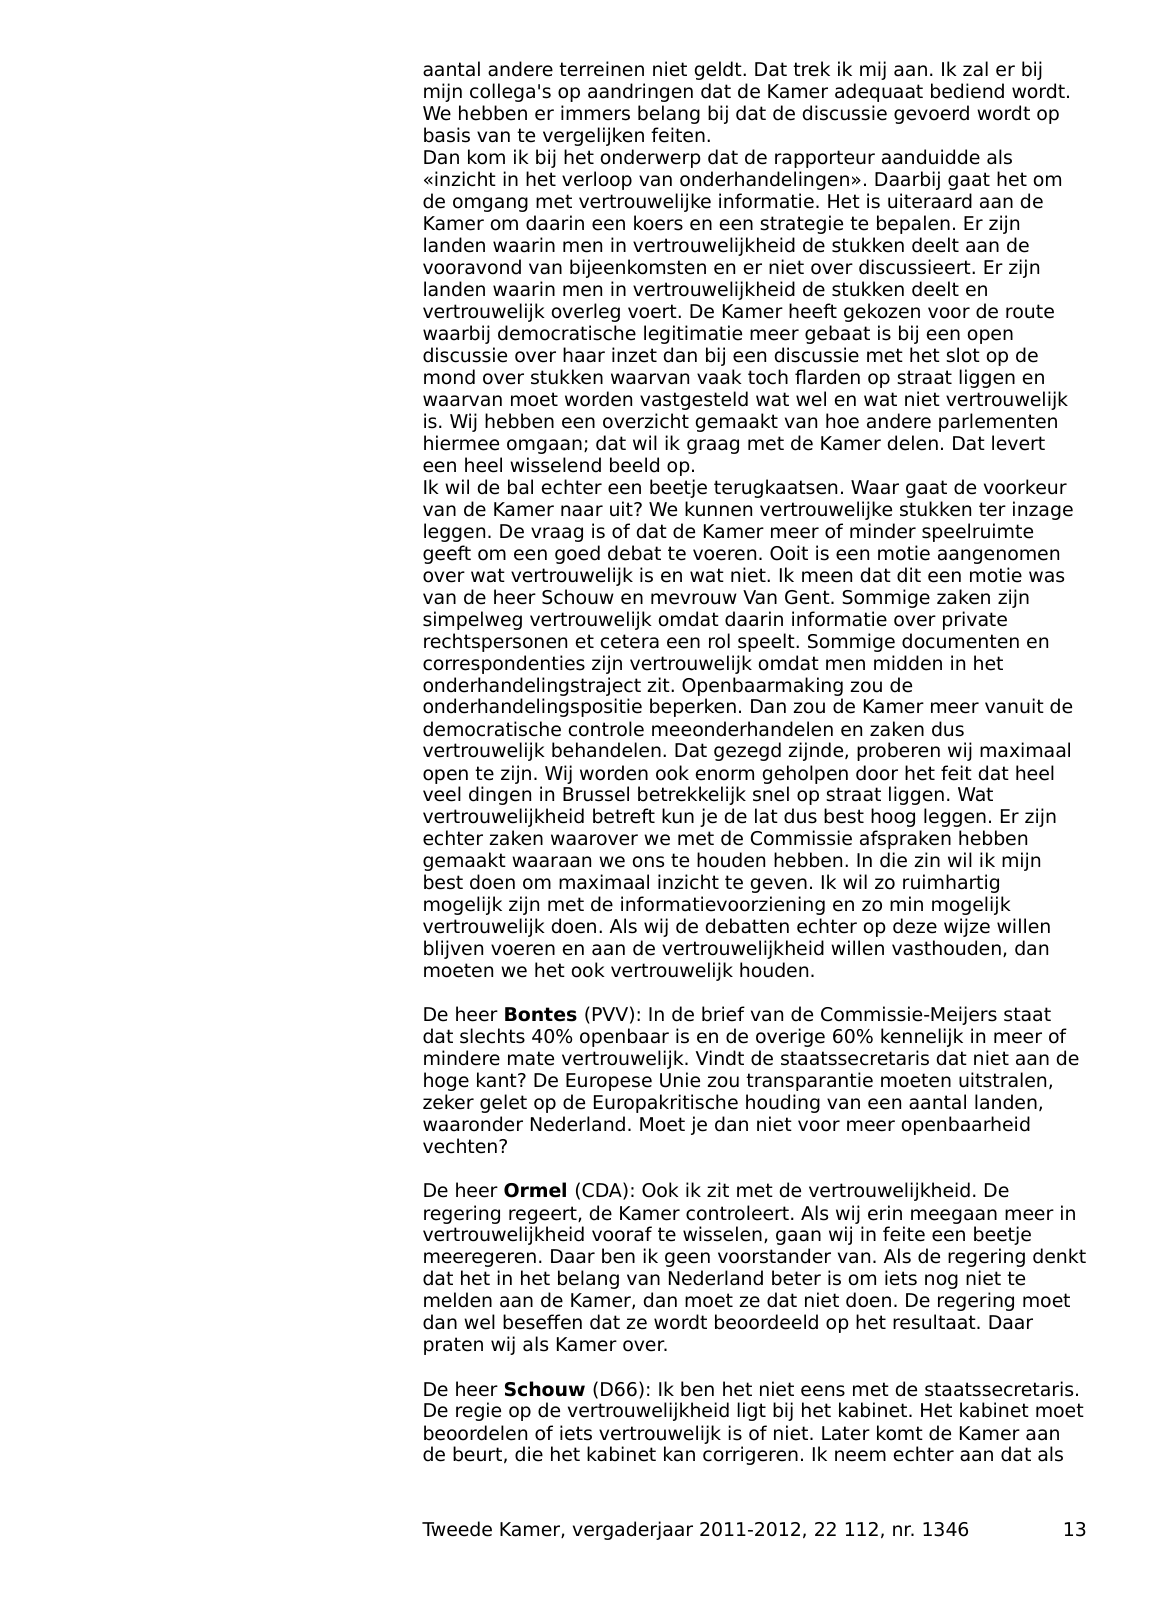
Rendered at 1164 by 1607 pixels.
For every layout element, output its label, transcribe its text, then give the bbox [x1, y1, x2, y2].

text De heer Ormel (CDA): Ook ik zit met de vertrouwelijkheid. De regering regeert, de Kamer controleert. Als wij erin meegaan meer in vertrouwelijkheid vooraf te wisselen, gaan wij in feite een beetje meeregeren. Daar ben ik geen voorstander van. Als de regering denkt dat het in het belang van Nederland beter is om iets nog niet te melden aan de Kamer, dan moet ze dat niet doen. De regering moet dan wel beseffen dat ze wordt beoordeeld op het resultaat. Daar praten wij als Kamer over. [422, 1180, 1087, 1356]
text aantal andere terreinen niet geldt. Dat trek ik mij aan. Ik zal er bij mijn collega's op aandringen dat de Kamer adequaat bediend wordt. We hebben er immers belang bij dat de discussie gevoerd wordt op basis van te vergelijken feiten. [422, 59, 1087, 147]
text De heer Schouw (D66): Ik ben het niet eens met de staatssecretaris. De regie op de vertrouwelijkheid ligt bij het kabinet. Het kabinet moet beoordelen of iets vertrouwelijk is of niet. Later komt de Kamer aan de beurt, die het kabinet kan corrigeren. Ik neem echter aan dat als [422, 1378, 1087, 1466]
text Ik wil de bal echter een beetje terugkaatsen. Waar gaat de voorkeur van de Kamer naar uit? We kunnen vertrouwelijke stukken ter inzage leggen. De vraag is of dat de Kamer meer of minder speelruimte geeft om een goed debat te voeren. Ooit is een motie aangenomen over wat vertrouwelijk is en wat niet. Ik meen dat dit een motie was van de heer Schouw en mevrouw Van Gent. Sommige zaken zijn simpelweg vertrouwelijk omdat daarin informatie over private rechtspersonen et cetera een rol speelt. Sommige documenten en correspondenties zijn vertrouwelijk omdat men midden in het onderhandelingstraject zit. Openbaarmaking zou de onderhandelingspositie beperken. Dan zou de Kamer meer vanuit de democratische controle meeonderhandelen en zaken dus vertrouwelijk behandelen. Dat gezegd zijnde, proberen wij maximaal open te zijn. Wij worden ook enorm geholpen door het feit dat heel veel dingen in Brussel betrekkelijk snel op straat liggen. Wat vertrouwelijkheid betreft kun je de lat dus best hoog leggen. Er zijn echter zaken waarover we met de Commissie afspraken hebben gemaakt waaraan we ons te houden hebben. In die zin wil ik mijn best doen om maximaal inzicht te geven. Ik wil zo ruimhartig mogelijk zijn met de informatievoorziening en zo min mogelijk vertrouwelijk doen. Als wij de debatten echter op deze wijze willen blijven voeren en aan de vertrouwelijkheid willen vasthouden, dan moeten we het ook vertrouwelijk houden. [422, 477, 1087, 982]
text De heer Bontes (PVV): In de brief van de Commissie-Meijers staat dat slechts 40% openbaar is en de overige 60% kennelijk in meer of mindere mate vertrouwelijk. Vindt de staatssecretaris dat niet aan de hoge kant? De Europese Unie zou transparantie moeten uitstralen, zeker gelet op de Europakritische houding van een aantal landen, waaronder Nederland. Moet je dan niet voor meer openbaarheid vechten? [422, 1004, 1087, 1158]
text Dan kom ik bij het onderwerp dat de rapporteur aanduidde als «inzicht in het verloop van onderhandelingen». Daarbij gaat het om de omgang met vertrouwelijke informatie. Het is uiteraard aan de Kamer om daarin een koers en een strategie te bepalen. Er zijn landen waarin men in vertrouwelijkheid de stukken deelt aan de vooravond van bijeenkomsten en er niet over discussieert. Er zijn landen waarin men in vertrouwelijkheid de stukken deelt en vertrouwelijk overleg voert. De Kamer heeft gekozen voor de route waarbij democratische legitimatie meer gebaat is bij een open discussie over haar inzet dan bij een discussie met het slot op de mond over stukken waarvan vaak toch flarden op straat liggen en waarvan moet worden vastgesteld wat wel en wat niet vertrouwelijk is. Wij hebben een overzicht gemaakt van hoe andere parlementen hiermee omgaan; dat wil ik graag met de Kamer delen. Dat levert een heel wisselend beeld op. [422, 147, 1087, 477]
